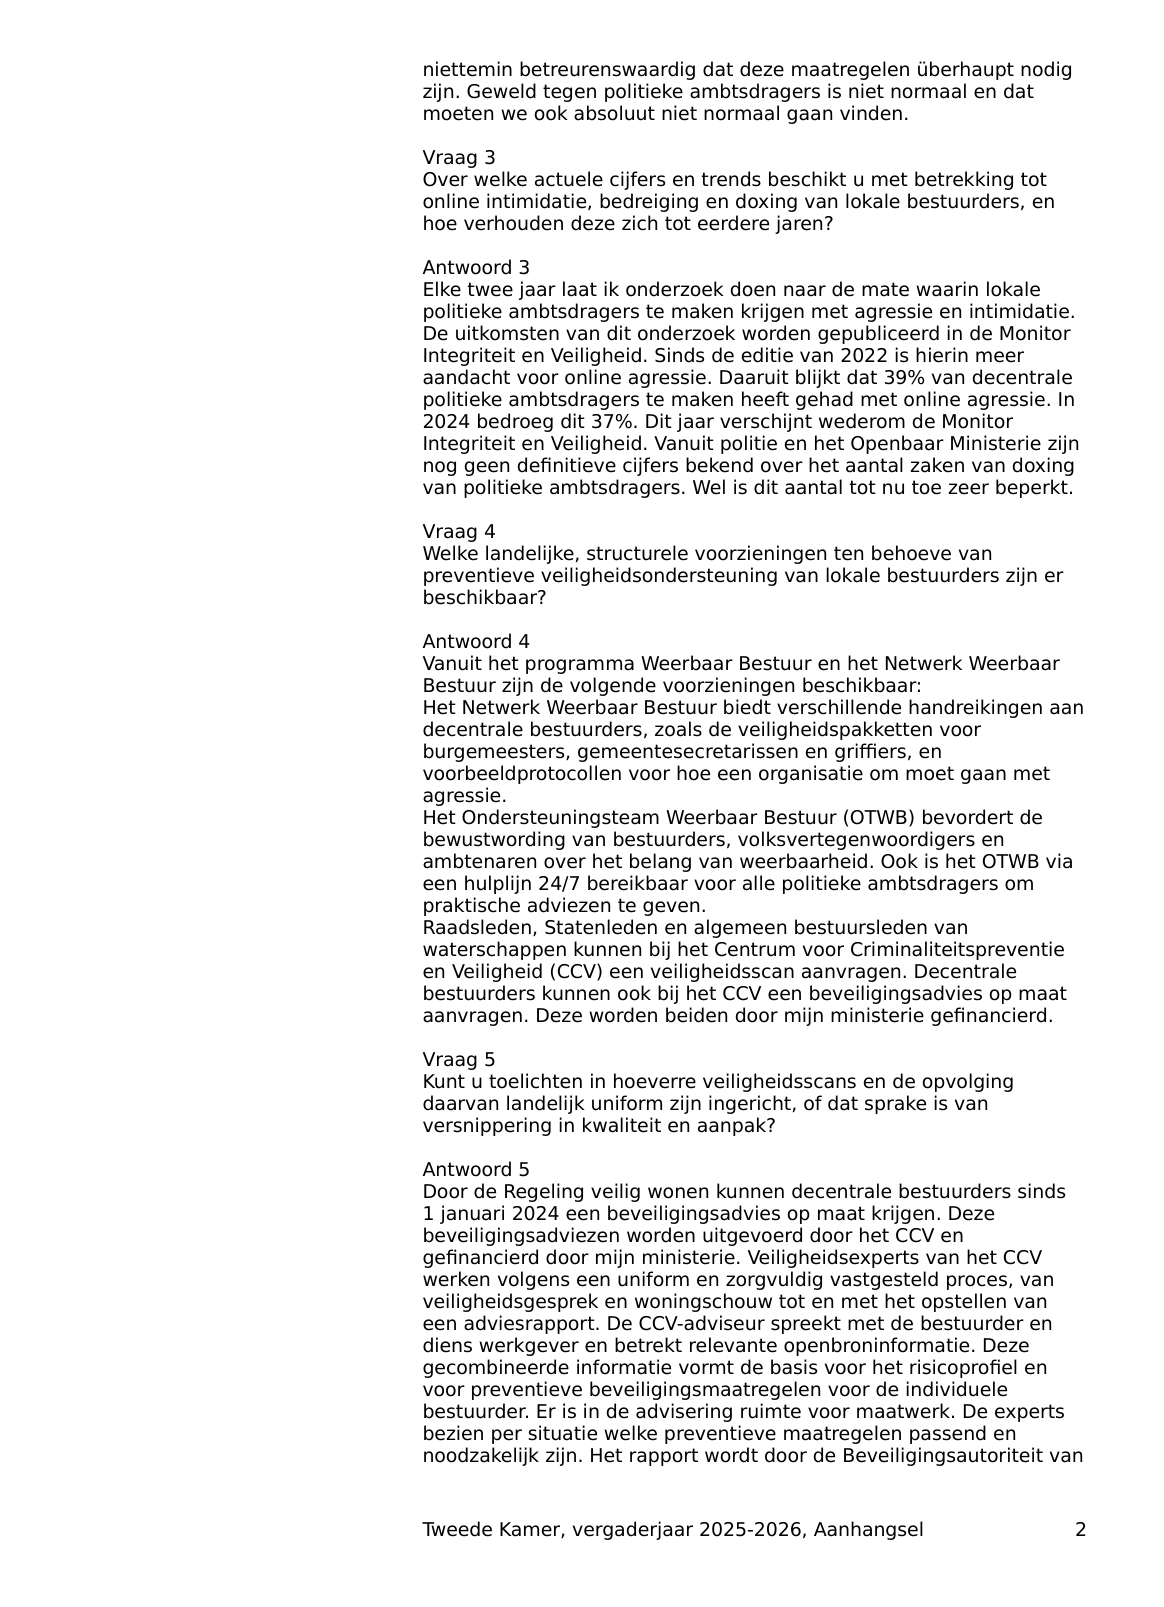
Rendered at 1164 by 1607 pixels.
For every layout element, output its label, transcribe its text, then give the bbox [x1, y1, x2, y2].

text Vanuit het programma Weerbaar Bestuur en het Netwerk Weerbaar Bestuur zijn de volgende voorzieningen beschikbaar: [422, 653, 1087, 697]
text Antwoord 5 [422, 1159, 1087, 1181]
text Antwoord 3 [422, 257, 1087, 279]
text Vraag 4 [422, 521, 1087, 543]
text Vraag 5 [422, 1049, 1087, 1071]
text Welke landelijke, structurele voorzieningen ten behoeve van preventieve veiligheidsondersteuning van lokale bestuurders zijn er beschikbaar? [422, 543, 1087, 609]
text Het Ondersteuningsteam Weerbaar Bestuur (OTWB) bevordert de bewustwording van bestuurders, volksvertegenwoordigers en ambtenaren over het belang van weerbaarheid. Ook is het OTWB via een hulplijn 24/7 bereikbaar voor alle politieke ambtsdragers om praktische adviezen te geven. [422, 807, 1087, 917]
text Raadsleden, Statenleden en algemeen bestuursleden van waterschappen kunnen bij het Centrum voor Criminaliteitspreventie en Veiligheid (CCV) een veiligheidsscan aanvragen. Decentrale bestuurders kunnen ook bij het CCV een beveiligingsadvies op maat aanvragen. Deze worden beiden door mijn ministerie gefinancierd. [422, 917, 1087, 1027]
text Vraag 3 [422, 147, 1087, 169]
text Door de Regeling veilig wonen kunnen decentrale bestuurders sinds 1 januari 2024 een beveiligingsadvies op maat krijgen. Deze beveiligingsadviezen worden uitgevoerd door het CCV en gefinancierd door mijn ministerie. Veiligheidsexperts van het CCV werken volgens een uniform en zorgvuldig vastgesteld proces, van veiligheidsgesprek en woningschouw tot en met het opstellen van een adviesrapport. De CCV-adviseur spreekt met de bestuurder en diens werkgever en betrekt relevante openbroninformatie. Deze gecombineerde informatie vormt de basis voor het risicoprofiel en voor preventieve beveiligingsmaatregelen voor de individuele bestuurder. Er is in de advisering ruimte voor maatwerk. De experts bezien per situatie welke preventieve maatregelen passend en noodzakelijk zijn. Het rapport wordt door de Beveiligingsautoriteit van [422, 1181, 1087, 1467]
text Over welke actuele cijfers en trends beschikt u met betrekking tot online intimidatie, bedreiging en doxing van lokale bestuurders, en hoe verhouden deze zich tot eerdere jaren? [422, 169, 1087, 235]
text Elke twee jaar laat ik onderzoek doen naar de mate waarin lokale politieke ambtsdragers te maken krijgen met agressie en intimidatie. De uitkomsten van dit onderzoek worden gepubliceerd in de Monitor Integriteit en Veiligheid. Sinds de editie van 2022 is hierin meer aandacht voor online agressie. Daaruit blijkt dat 39% van decentrale politieke ambtsdragers te maken heeft gehad met online agressie. In 2024 bedroeg dit 37%. Dit jaar verschijnt wederom de Monitor Integriteit en Veiligheid. Vanuit politie en het Openbaar Ministerie zijn nog geen definitieve cijfers bekend over het aantal zaken van doxing van politieke ambtsdragers. Wel is dit aantal tot nu toe zeer beperkt. [422, 279, 1087, 499]
text Antwoord 4 [422, 631, 1087, 653]
text Het Netwerk Weerbaar Bestuur biedt verschillende handreikingen aan decentrale bestuurders, zoals de veiligheidspakketten voor burgemeesters, gemeentesecretarissen en griffiers, en voorbeeldprotocollen voor hoe een organisatie om moet gaan met agressie. [422, 697, 1087, 807]
text niettemin betreurenswaardig dat deze maatregelen überhaupt nodig zijn. Geweld tegen politieke ambtsdragers is niet normaal en dat moeten we ook absoluut niet normaal gaan vinden. [422, 59, 1087, 125]
text Kunt u toelichten in hoeverre veiligheidsscans en de opvolging daarvan landelijk uniform zijn ingericht, of dat sprake is van versnippering in kwaliteit en aanpak? [422, 1071, 1087, 1137]
